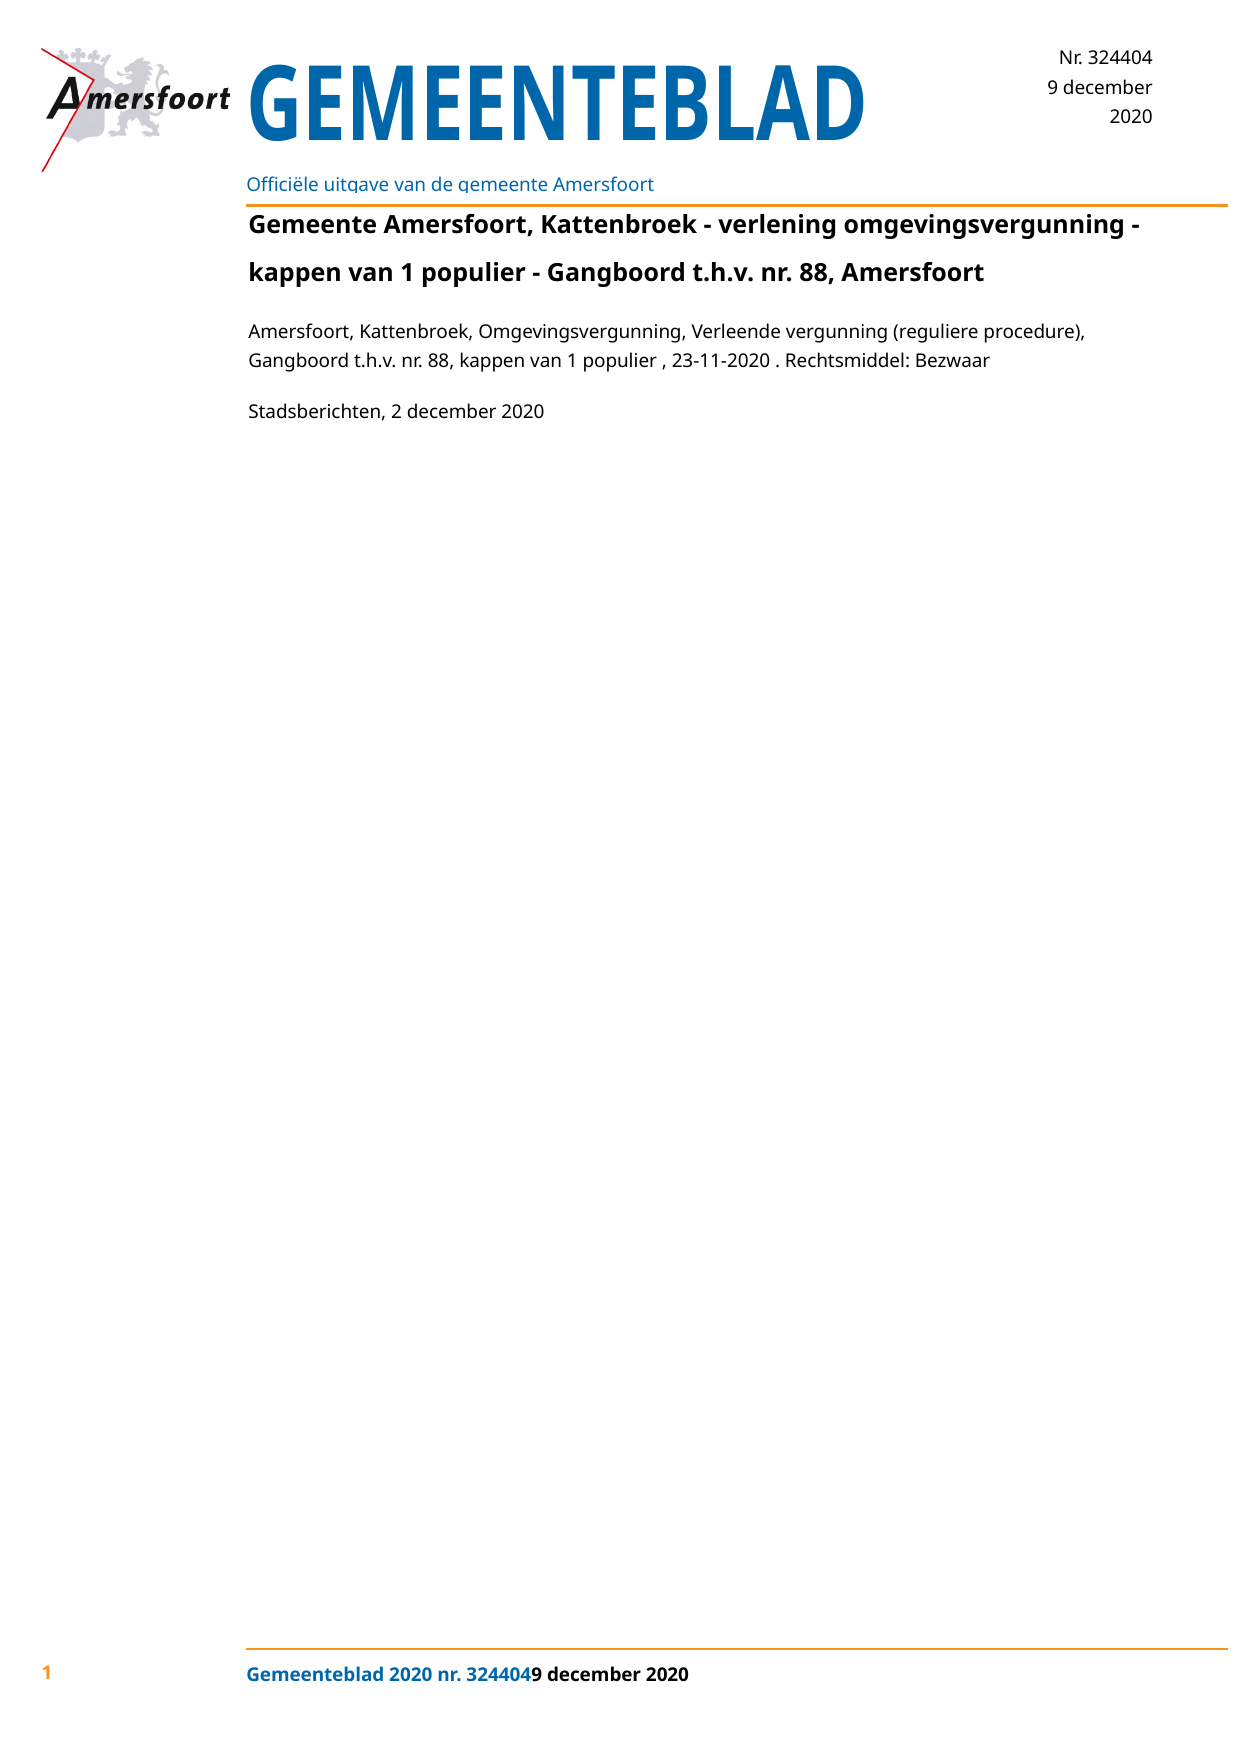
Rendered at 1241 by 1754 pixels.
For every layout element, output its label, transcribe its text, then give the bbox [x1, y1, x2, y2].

text Stadsberichten, 2 december 2020 [248, 398, 1152, 424]
text Amersfoort, Kattenbroek, Omgevingsvergunning, Verleende vergunning (reguliere procedure), Gangboord t.h.v. nr. 88, kappen van 1 populier , 23-11-2020 . Rechtsmiddel: Bezwaar [248, 318, 1152, 373]
text Gemeente Amersfoort, Kattenbroek - verlening omgevingsvergunning - kappen van 1 populier - Gangboord t.h.v. nr. 88, Amersfoort [248, 207, 1152, 288]
picture [41, 47, 231, 172]
